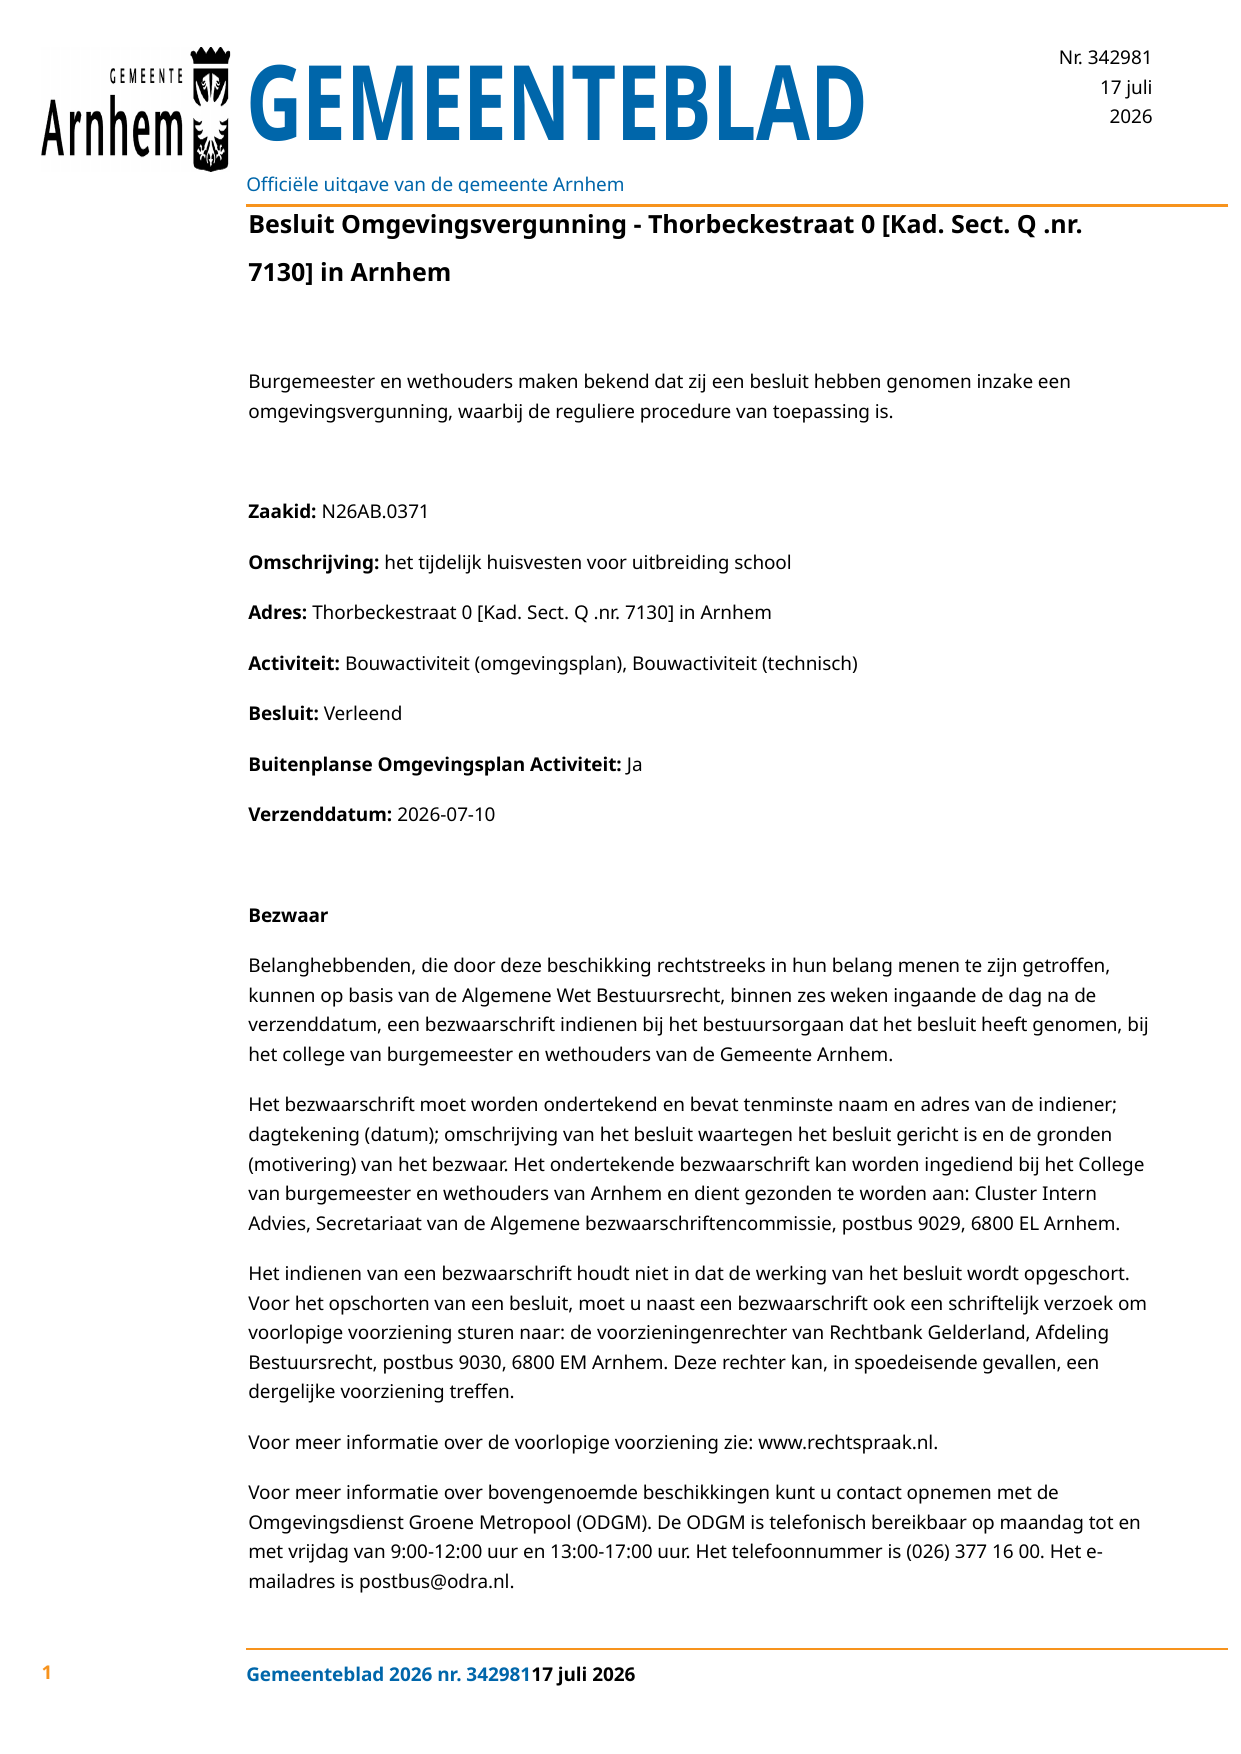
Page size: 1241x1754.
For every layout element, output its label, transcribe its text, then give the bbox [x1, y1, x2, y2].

text Besluit: Verleend [248, 700, 1152, 726]
text Besluit Omgevingsvergunning - Thorbeckestraat 0 [Kad. Sect. Q .nr. 7130] in Arnhem [248, 207, 1152, 288]
text Adres: Thorbeckestraat 0 [Kad. Sect. Q .nr. 7130] in Arnhem [248, 599, 1152, 625]
text Voor meer informatie over de voorlopige voorziening zie: www.rechtspraak.nl. [248, 1429, 1152, 1455]
text Zaakid: N26AB.0371 [248, 499, 1152, 524]
picture [41, 47, 231, 172]
text Buitenplanse Omgevingsplan Activiteit: Ja [248, 751, 1152, 777]
text Bezwaar [248, 902, 1152, 928]
text Voor meer informatie over bovengenoemde beschikkingen kunt u contact opnemen met de Omgevingsdienst Groene Metropool (ODGM). De ODGM is telefonisch bereikbaar op maandag tot en met vrijdag van 9:00-12:00 uur en 13:00-17:00 uur. Het telefoonnummer is (026) 377 16 00. Het e-mailadres is postbus@odra.nl. [248, 1479, 1152, 1594]
text Verzenddatum: 2026-07-10 [248, 801, 1152, 827]
text Omschrijving: het tijdelijk huisvesten voor uitbreiding school [248, 549, 1152, 575]
text Het bezwaarschrift moet worden ondertekend en bevat tenminste naam en adres van de indiener; dagtekening (datum); omschrijving van het besluit waartegen het besluit gericht is en de gronden (motivering) van het bezwaar. Het ondertekende bezwaarschrift kan worden ingediend bij het College van burgemeester en wethouders van Arnhem en dient gezonden te worden aan: Cluster Intern Advies, Secretariaat van de Algemene bezwaarschriftencommissie, postbus 9029, 6800 EL Arnhem. [248, 1092, 1152, 1236]
text Burgemeester en wethouders maken bekend dat zij een besluit hebben genomen inzake een omgevingsvergunning, waarbij de reguliere procedure van toepassing is. [248, 368, 1152, 424]
text Belanghebbenden, die door deze beschikking rechtstreeks in hun belang menen te zijn getroffen, kunnen op basis van de Algemene Wet Bestuursrecht, binnen zes weken ingaande de dag na de verzenddatum, een bezwaarschrift indienen bij het bestuursorgaan dat het besluit heeft genomen, bij het college van burgemeester en wethouders van de Gemeente Arnhem. [248, 952, 1152, 1067]
text Het indienen van een bezwaarschrift houdt niet in dat de werking van het besluit wordt opgeschort. Voor het opschorten van een besluit, moet u naast een bezwaarschrift ook een schriftelijk verzoek om voorlopige voorziening sturen naar: de voorzieningenrechter van Rechtbank Gelderland, Afdeling Bestuursrecht, postbus 9030, 6800 EM Arnhem. Deze rechter kan, in spoedeisende gevallen, een dergelijke voorziening treffen. [248, 1260, 1152, 1404]
text Activiteit: Bouwactiviteit (omgevingsplan), Bouwactiviteit (technisch) [248, 650, 1152, 676]
